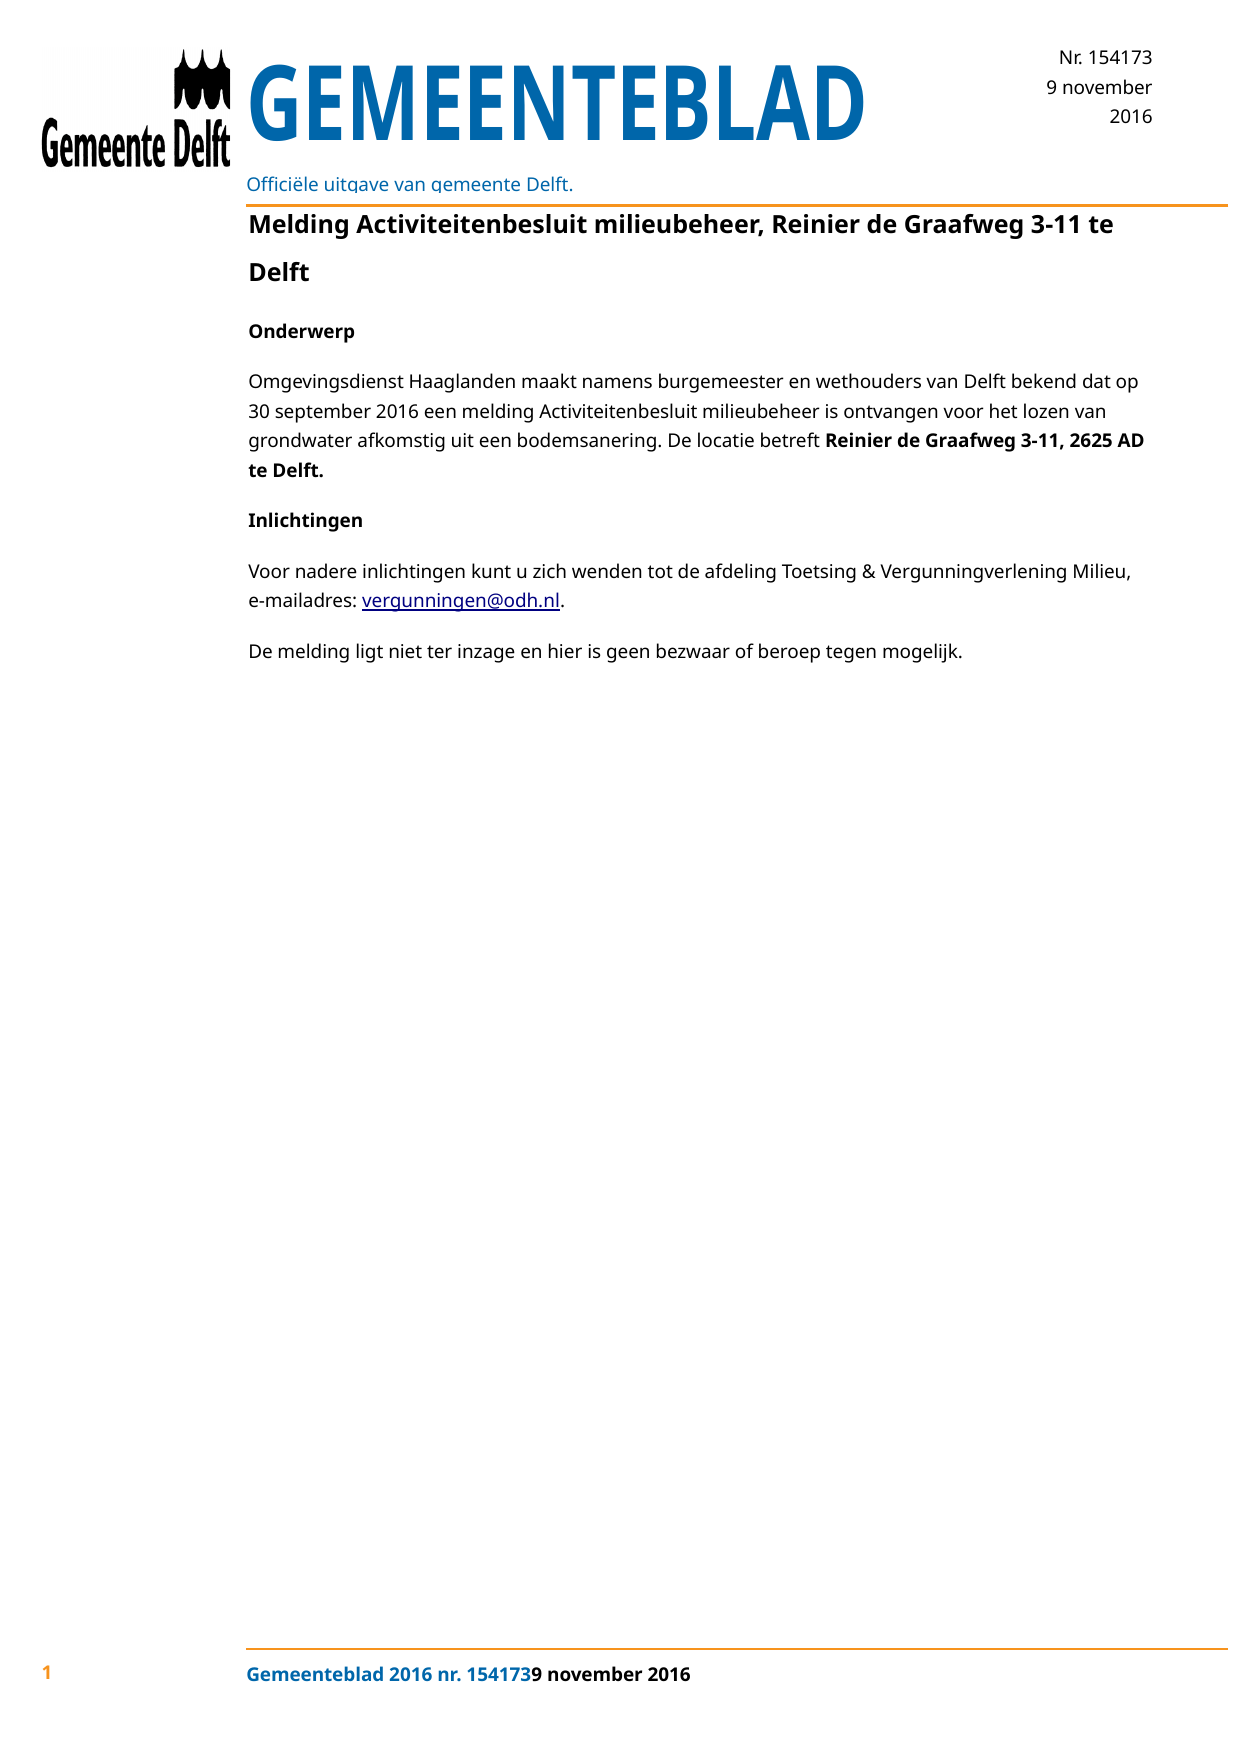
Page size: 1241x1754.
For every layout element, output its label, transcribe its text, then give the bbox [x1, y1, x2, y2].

text Onderwerp [248, 318, 1152, 344]
text Inlichtingen [248, 507, 1152, 533]
text Omgevingsdienst Haaglanden maakt namens burgemeester en wethouders van Delft bekend dat op 30 september 2016 een melding Activiteitenbesluit milieubeheer is ontvangen voor het lozen van grondwater afkomstig uit een bodemsanering. De locatie betreft Reinier de Graafweg 3-11, 2625 AD te Delft. [248, 368, 1152, 483]
text De melding ligt niet ter inzage en hier is geen bezwaar of beroep tegen mogelijk. [248, 638, 1152, 664]
text Voor nadere inlichtingen kunt u zich wenden tot de afdeling Toetsing & Vergunningverlening Milieu, e-mailadres: vergunningen@odh.nl. [248, 558, 1152, 613]
text Melding Activiteitenbesluit milieubeheer, Reinier de Graafweg 3-11 te Delft [248, 207, 1152, 288]
picture [41, 47, 231, 172]
